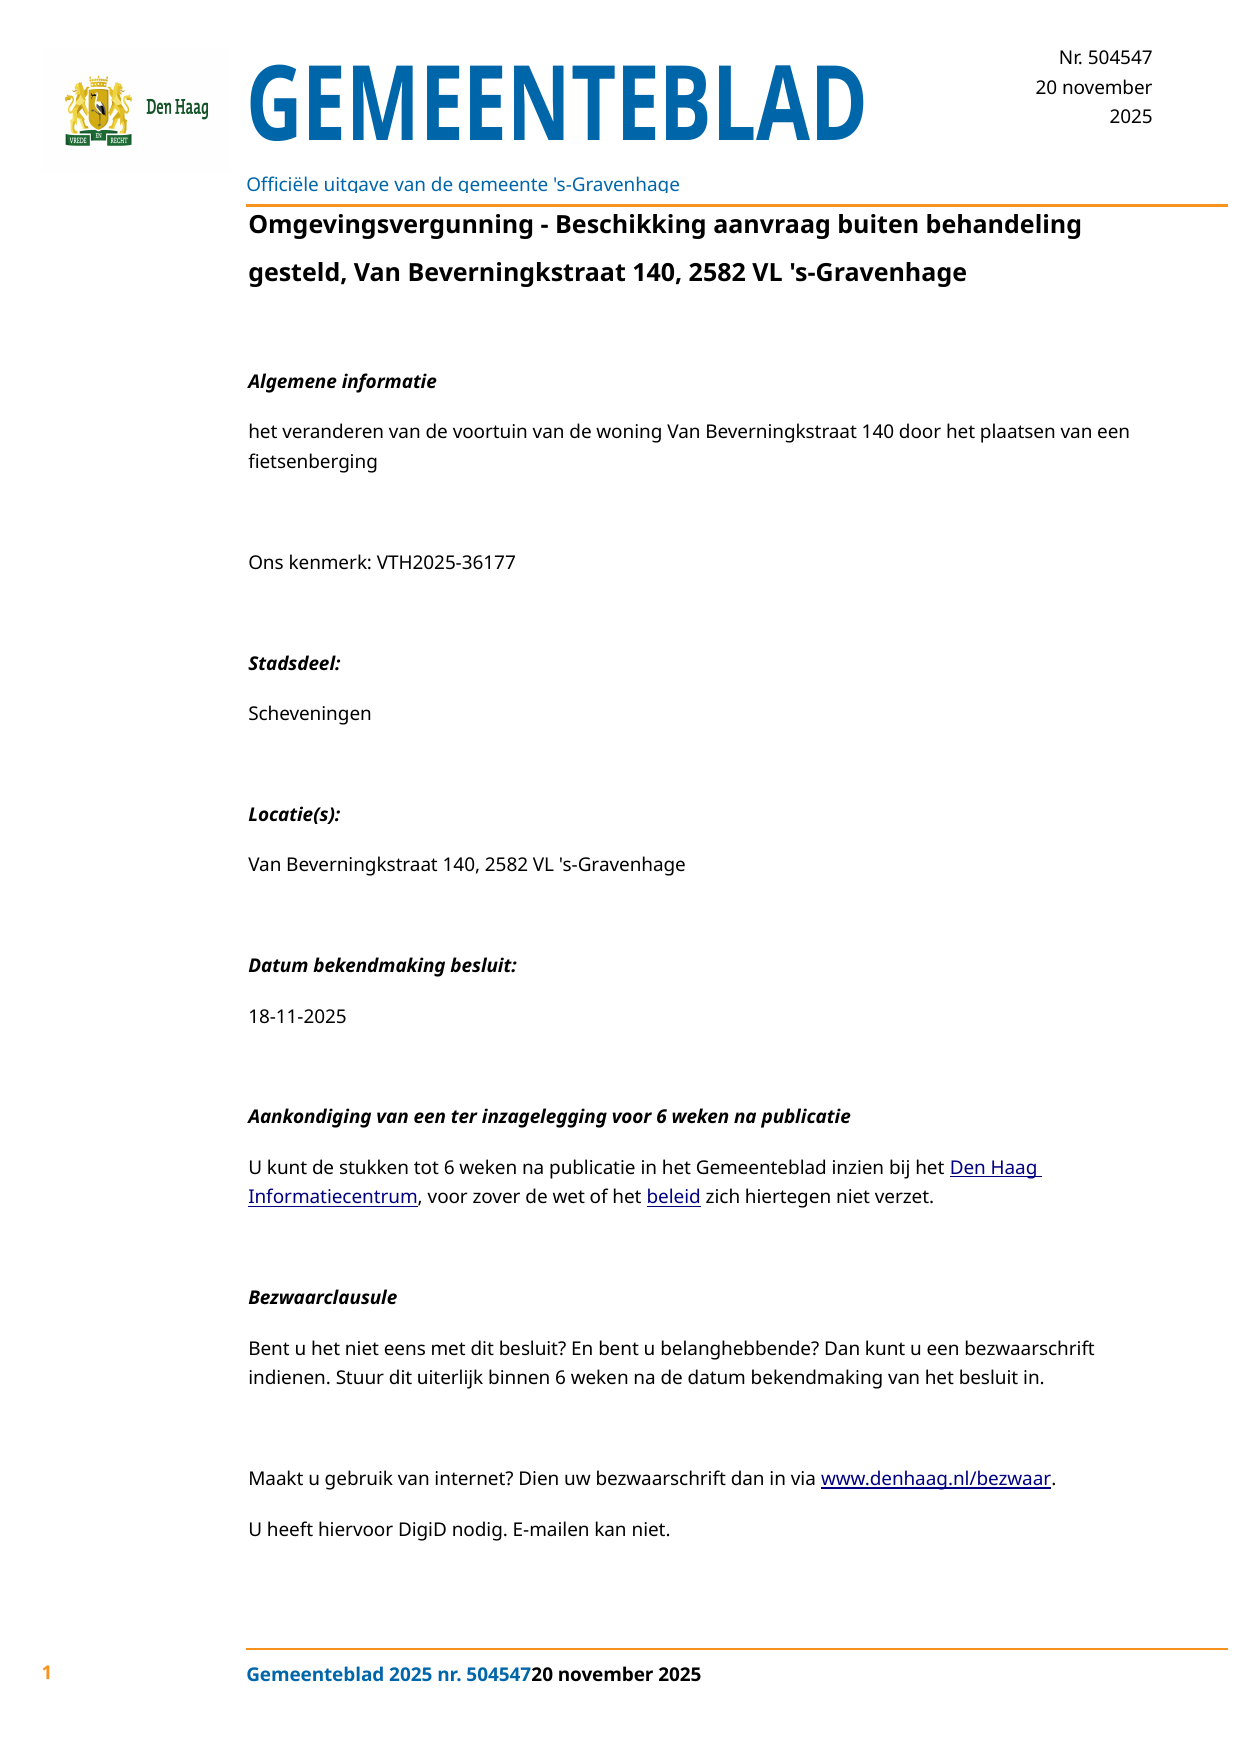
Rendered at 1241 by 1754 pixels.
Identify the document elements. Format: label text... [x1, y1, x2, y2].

text Scheveningen [248, 700, 1152, 726]
text Maakt u gebruik van internet? Dien uw bezwaarschrift dan in via www.denhaag.nl/bezwaar. [248, 1465, 1152, 1491]
text Aankondiging van een ter inzagelegging voor 6 weken na publicatie [248, 1104, 1152, 1129]
text U kunt de stukken tot 6 weken na publicatie in het Gemeenteblad inzien bij het Den Haag Informatiecentrum, voor zover de wet of het beleid zich hiertegen niet verzet. [248, 1154, 1152, 1209]
text Ons kenmerk: VTH2025-36177 [248, 549, 1152, 575]
text 18-11-2025 [248, 1003, 1152, 1029]
text Locatie(s): [248, 801, 1152, 827]
text Bezwaarclausule [248, 1284, 1152, 1310]
text U heeft hiervoor DigiD nodig. E-mailen kan niet. [248, 1516, 1152, 1542]
text Stadsdeel: [248, 650, 1152, 676]
text Algemene informatie [248, 368, 1152, 394]
text Bent u het niet eens met dit besluit? En bent u belanghebbende? Dan kunt u een bezwaarschrift indienen. Stuur dit uiterlijk binnen 6 weken na de datum bekendmaking van het besluit in. [248, 1335, 1152, 1390]
text het veranderen van de voortuin van de woning Van Beverningkstraat 140 door het plaatsen van een fietsenberging [248, 419, 1152, 474]
text Van Beverningkstraat 140, 2582 VL 's-Gravenhage [248, 852, 1152, 877]
text Omgevingsvergunning - Beschikking aanvraag buiten behandeling gesteld, Van Beverningkstraat 140, 2582 VL 's-Gravenhage [248, 207, 1152, 288]
picture [41, 47, 231, 172]
text Datum bekendmaking besluit: [248, 952, 1152, 978]
